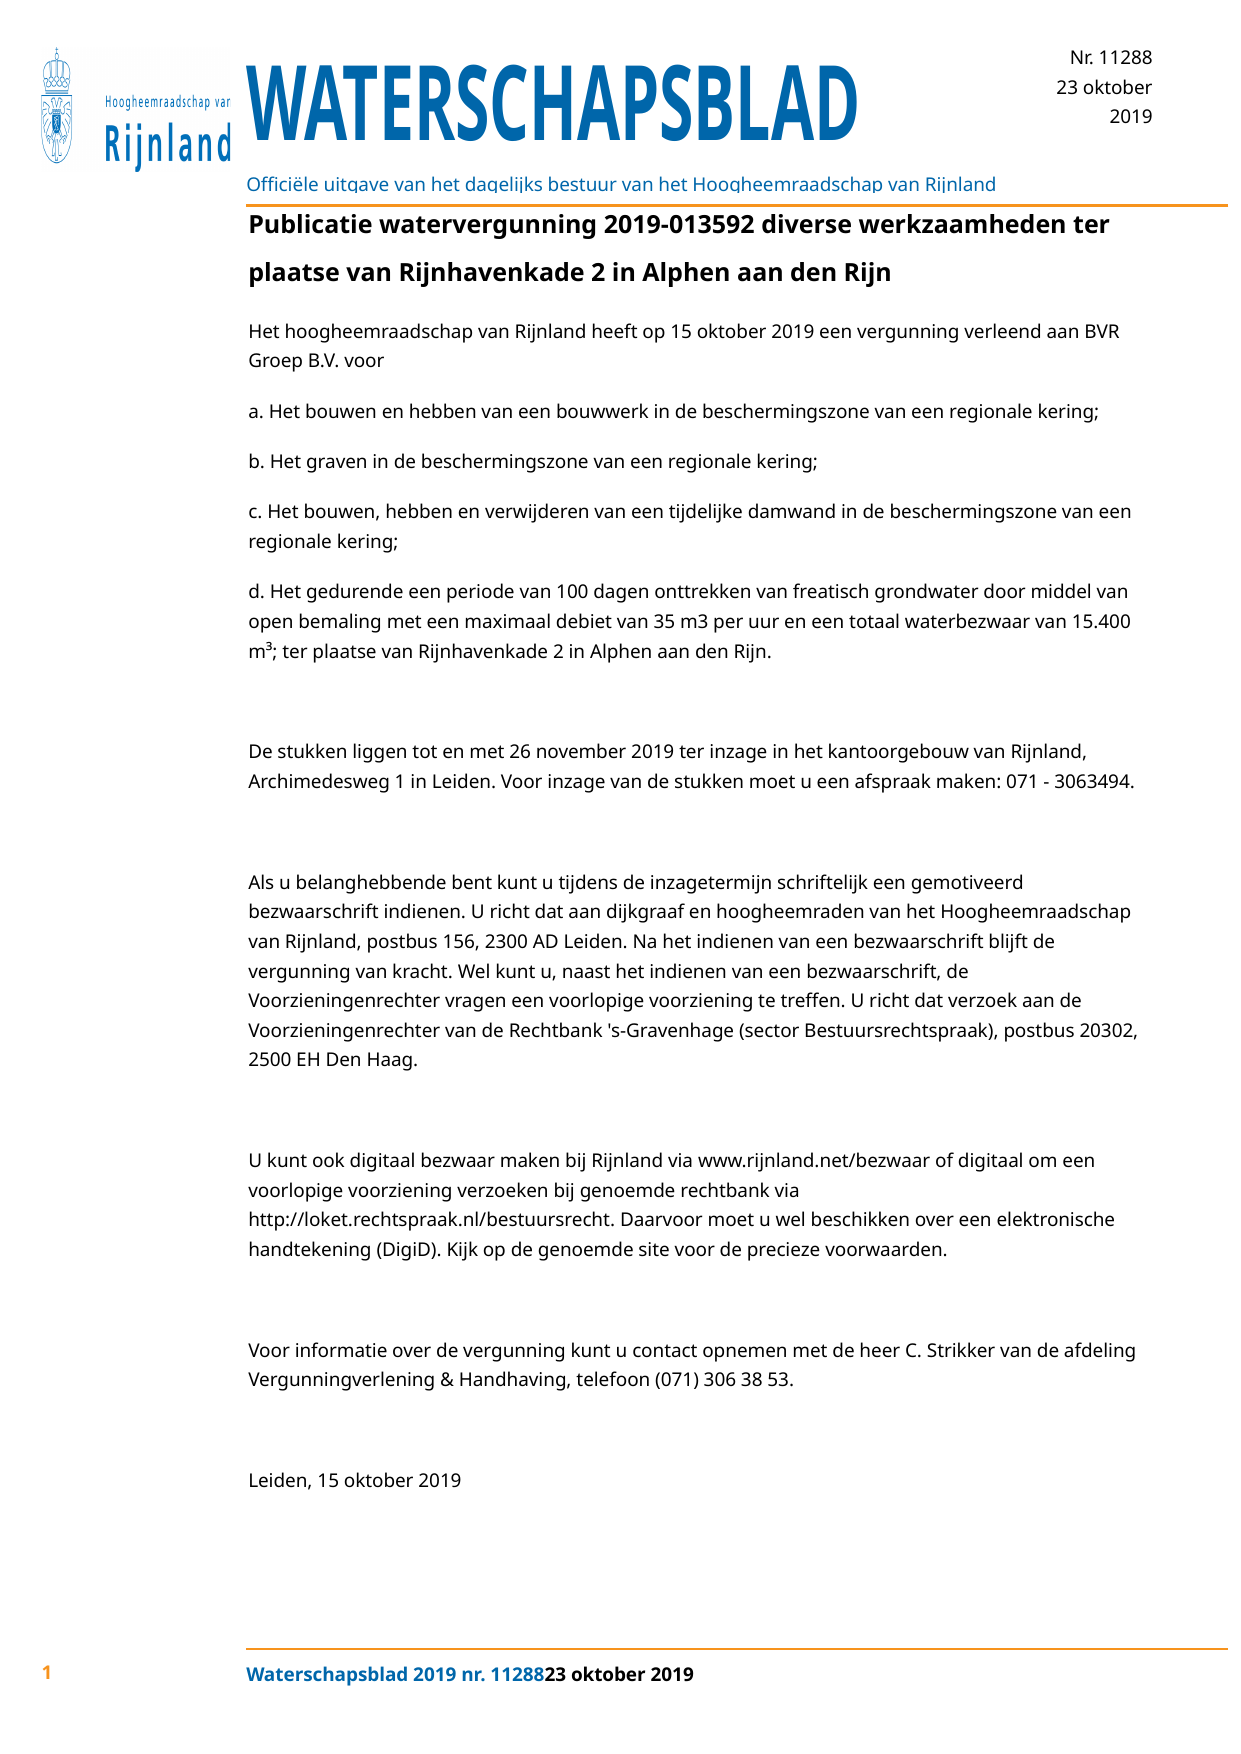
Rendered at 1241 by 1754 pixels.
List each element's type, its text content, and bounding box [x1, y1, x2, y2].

text c. Het bouwen, hebben en verwijderen van een tijdelijke damwand in de beschermingszone van een regionale kering; [248, 499, 1152, 554]
text b. Het graven in de beschermingszone van een regionale kering; [248, 448, 1152, 474]
text Als u belanghebbende bent kunt u tijdens de inzagetermijn schriftelijk een gemotiveerd bezwaarschrift indienen. U richt dat aan dijkgraaf en hoogheemraden van het Hoogheemraadschap van Rijnland, postbus 156, 2300 AD Leiden. Na het indienen van een bezwaarschrift blijft de vergunning van kracht. Wel kunt u, naast het indienen van een bezwaarschrift, de Voorzieningenrechter vragen een voorlopige voorziening te treffen. U richt dat verzoek aan de Voorzieningenrechter van de Rechtbank 's-Gravenhage (sector Bestuursrechtspraak), postbus 20302, 2500 EH Den Haag. [248, 869, 1152, 1072]
text d. Het gedurende een periode van 100 dagen onttrekken van freatisch grondwater door middel van open bemaling met een maximaal debiet van 35 m3 per uur en een totaal waterbezwaar van 15.400 m³; ter plaatse van Rijnhavenkade 2 in Alphen aan den Rijn. [248, 579, 1152, 664]
text a. Het bouwen en hebben van een bouwwerk in de beschermingszone van een regionale kering; [248, 398, 1152, 424]
text U kunt ook digitaal bezwaar maken bij Rijnland via www.rijnland.net/bezwaar of digitaal om een voorlopige voorziening verzoeken bij genoemde rechtbank via http://loket.rechtspraak.nl/bestuursrecht. Daarvoor moet u wel beschikken over een elektronische handtekening (DigiD). Kijk op de genoemde site voor de precieze voorwaarden. [248, 1147, 1152, 1262]
picture [41, 47, 231, 172]
text Leiden, 15 oktober 2019 [248, 1467, 1152, 1493]
text Het hoogheemraadschap van Rijnland heeft op 15 oktober 2019 een vergunning verleend aan BVR Groep B.V. voor [248, 318, 1152, 373]
text Voor informatie over de vergunning kunt u contact opnemen met de heer C. Strikker van de afdeling Vergunningverlening & Handhaving, telefoon (071) 306 38 53. [248, 1337, 1152, 1392]
text Publicatie watervergunning 2019-013592 diverse werkzaamheden ter plaatse van Rijnhavenkade 2 in Alphen aan den Rijn [248, 207, 1152, 288]
text De stukken liggen tot en met 26 november 2019 ter inzage in het kantoorgebouw van Rijnland, Archimedesweg 1 in Leiden. Voor inzage van de stukken moet u een afspraak maken: 071 - 3063494. [248, 739, 1152, 794]
